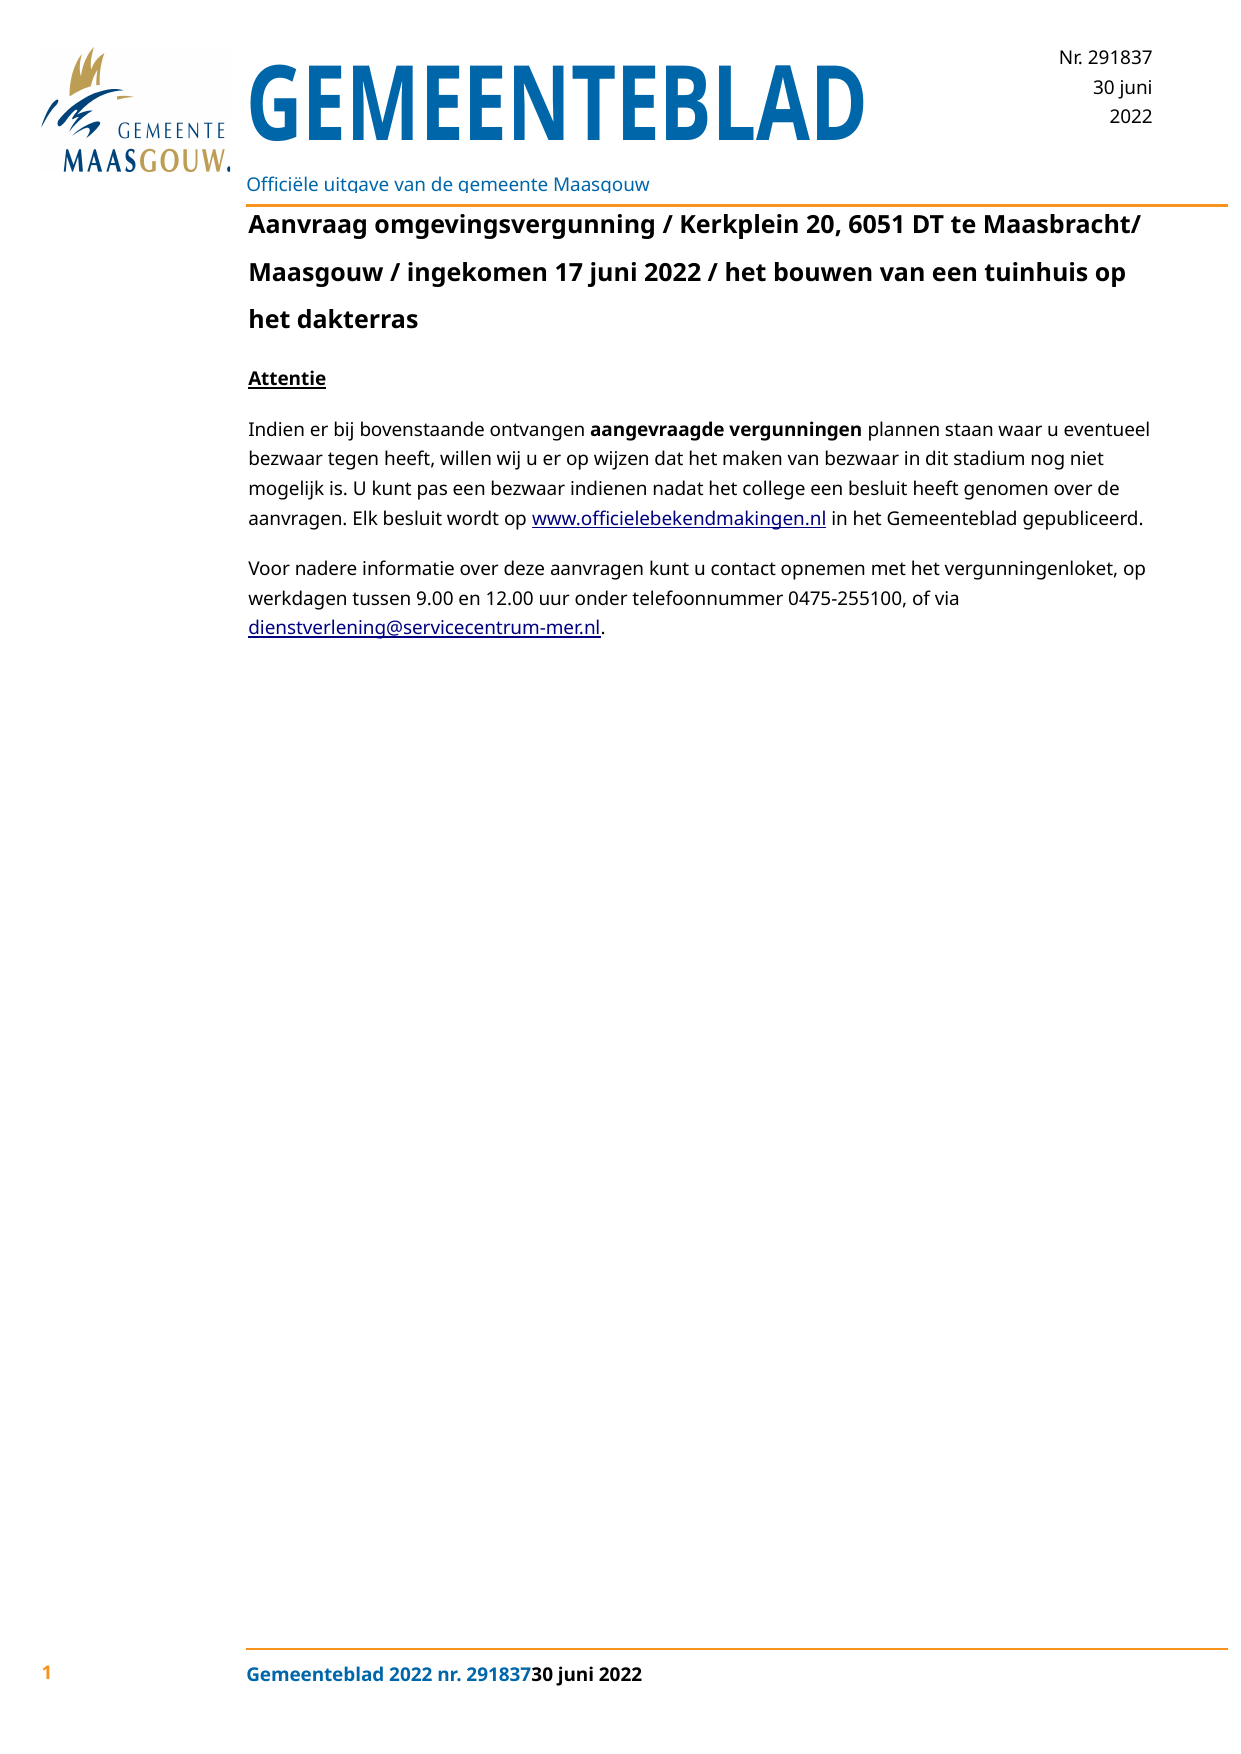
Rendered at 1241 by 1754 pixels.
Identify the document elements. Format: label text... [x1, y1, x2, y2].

text Attentie [248, 366, 1152, 391]
text Voor nadere informatie over deze aanvragen kunt u contact opnemen met het vergunningenloket, op werkdagen tussen 9.00 en 12.00 uur onder telefoonnummer 0475-255100, of via dienstverlening@servicecentrum-mer.nl. [248, 555, 1152, 640]
picture [41, 47, 231, 172]
text Indien er bij bovenstaande ontvangen aangevraagde vergunningen plannen staan waar u eventueel bezwaar tegen heeft, willen wij u er op wijzen dat het maken van bezwaar in dit stadium nog niet mogelijk is. U kunt pas een bezwaar indienen nadat het college een besluit heeft genomen over de aanvragen. Elk besluit wordt op www.officielebekendmakingen.nl in het Gemeenteblad gepubliceerd. [248, 416, 1152, 530]
text Aanvraag omgevingsvergunning / Kerkplein 20, 6051 DT te Maasbracht/ Maasgouw / ingekomen 17 juni 2022 / het bouwen van een tuinhuis op het dakterras [248, 207, 1152, 336]
